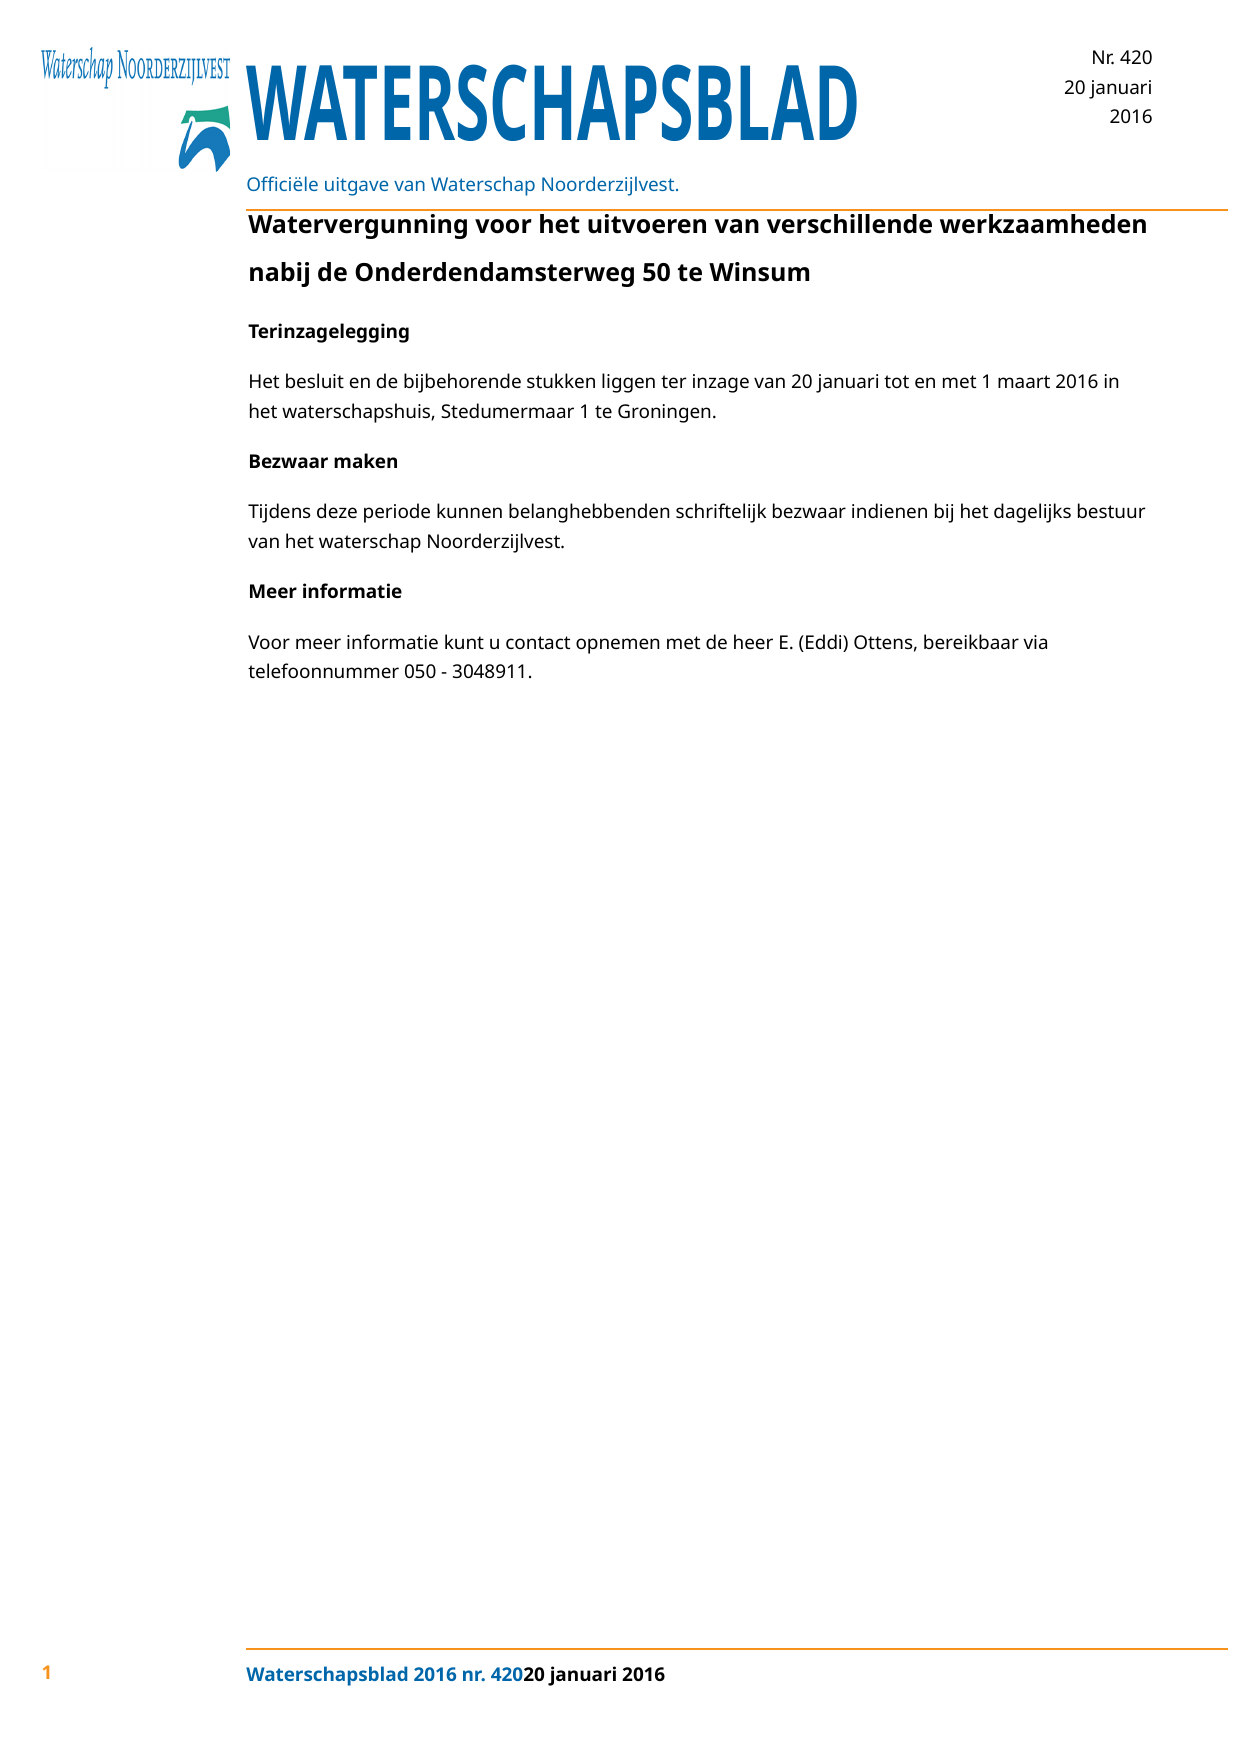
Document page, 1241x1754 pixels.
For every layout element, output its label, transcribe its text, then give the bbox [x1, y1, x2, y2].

text Terinzagelegging [248, 318, 1152, 344]
text Watervergunning voor het uitvoeren van verschillende werkzaamheden nabij de Onderdendamsterweg 50 te Winsum [248, 211, 1152, 288]
text Meer informatie [248, 579, 1152, 604]
picture [41, 47, 231, 172]
text Het besluit en de bijbehorende stukken liggen ter inzage van 20 januari tot en met 1 maart 2016 in het waterschapshuis, Stedumermaar 1 te Groningen. [248, 368, 1152, 424]
text Tijdens deze periode kunnen belanghebbenden schriftelijk bezwaar indienen bij het dagelijks bestuur van het waterschap Noorderzijlvest. [248, 499, 1152, 554]
text Voor meer informatie kunt u contact opnemen met de heer E. (Eddi) Ottens, bereikbaar via telefoonnummer 050 - 3048911. [248, 629, 1152, 684]
text Bezwaar maken [248, 448, 1152, 474]
